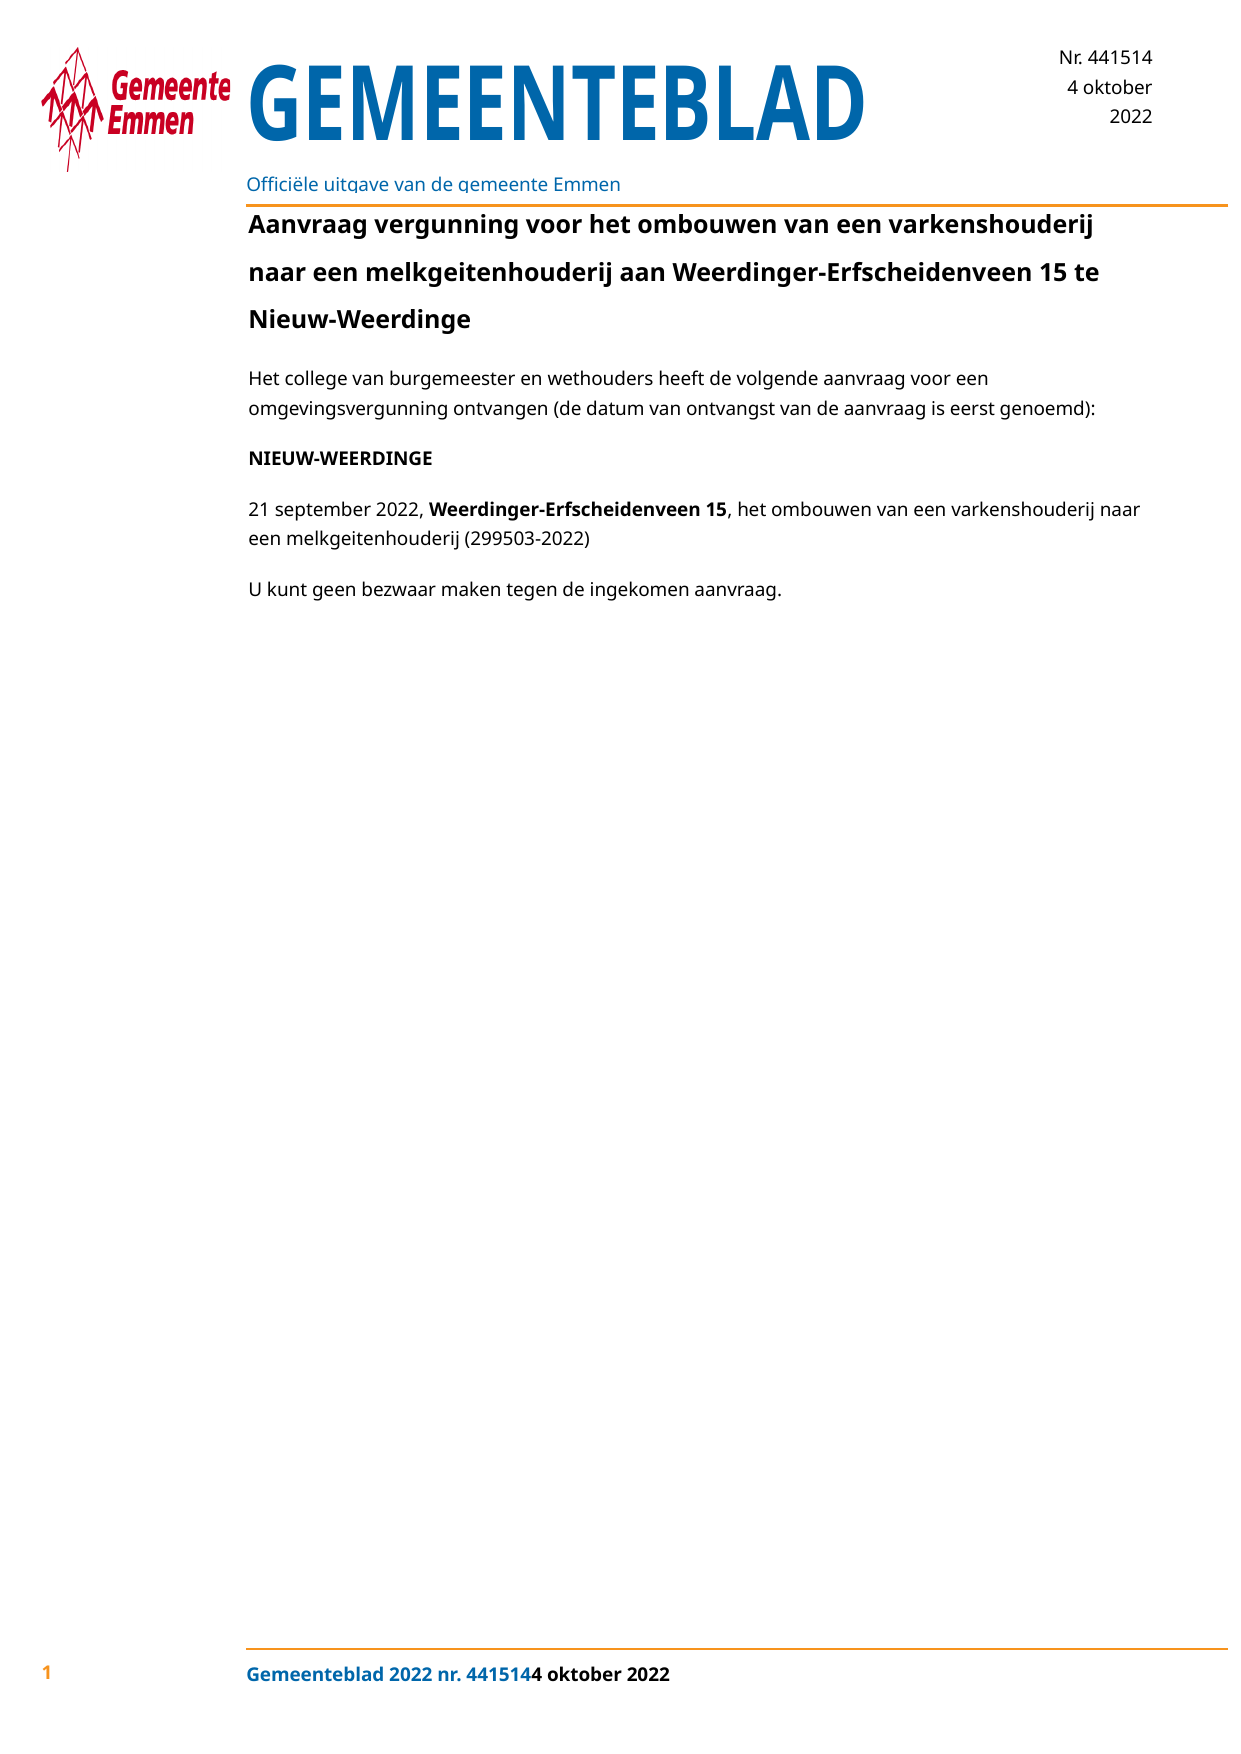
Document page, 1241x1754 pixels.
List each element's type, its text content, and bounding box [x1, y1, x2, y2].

text 21 september 2022, Weerdinger-Erfscheidenveen 15, het ombouwen van een varkenshouderij naar een melkgeitenhouderij (299503-2022) [248, 496, 1152, 551]
text NIEUW-WEERDINGE [248, 446, 1152, 471]
text Het college van burgemeester en wethouders heeft de volgende aanvraag voor een omgevingsvergunning ontvangen (de datum van ontvangst van de aanvraag is eerst genoemd): [248, 366, 1152, 421]
picture [41, 47, 231, 172]
text Aanvraag vergunning voor het ombouwen van een varkenshouderij naar een melkgeitenhouderij aan Weerdinger-Erfscheidenveen 15 te Nieuw-Weerdinge [248, 207, 1152, 336]
text U kunt geen bezwaar maken tegen de ingekomen aanvraag. [248, 576, 1152, 602]
